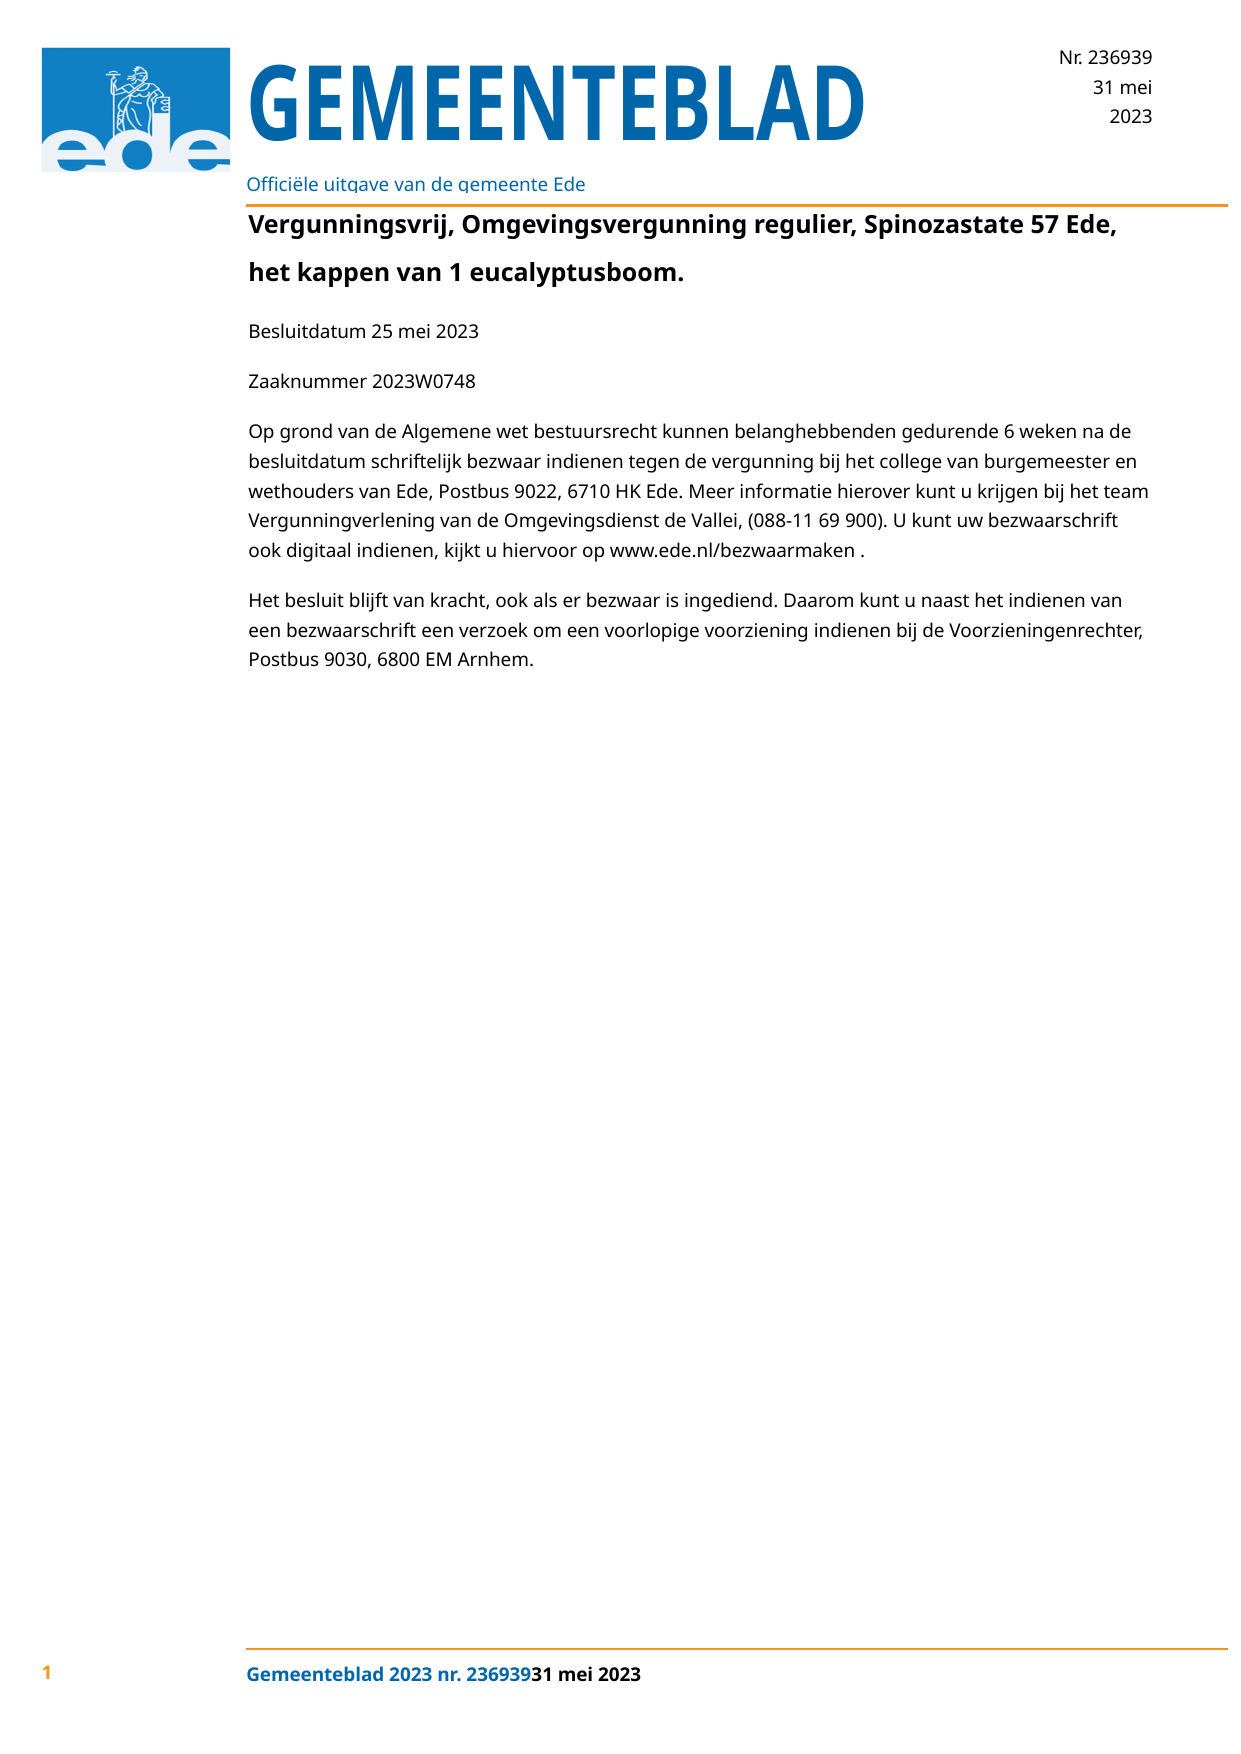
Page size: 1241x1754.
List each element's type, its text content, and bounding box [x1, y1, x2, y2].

text Besluitdatum 25 mei 2023 [248, 318, 1152, 344]
text Zaaknummer 2023W0748 [248, 368, 1152, 394]
text Vergunningsvrij, Omgevingsvergunning regulier, Spinozastate 57 Ede, het kappen van 1 eucalyptusboom. [248, 207, 1152, 288]
text Op grond van de Algemene wet bestuursrecht kunnen belanghebbenden gedurende 6 weken na de besluitdatum schriftelijk bezwaar indienen tegen de vergunning bij het college van burgemeester en wethouders van Ede, Postbus 9022, 6710 HK Ede. Meer informatie hierover kunt u krijgen bij het team Vergunningverlening van de Omgevingsdienst de Vallei, (088-11 69 900). U kunt uw bezwaarschrift ook digitaal indienen, kijkt u hiervoor op www.ede.nl/bezwaarmaken . [248, 419, 1152, 563]
picture [41, 47, 231, 172]
text Het besluit blijft van kracht, ook als er bezwaar is ingediend. Daarom kunt u naast het indienen van een bezwaarschrift een verzoek om een voorlopige voorziening indienen bij de Voorzieningenrechter, Postbus 9030, 6800 EM Arnhem. [248, 587, 1152, 672]
